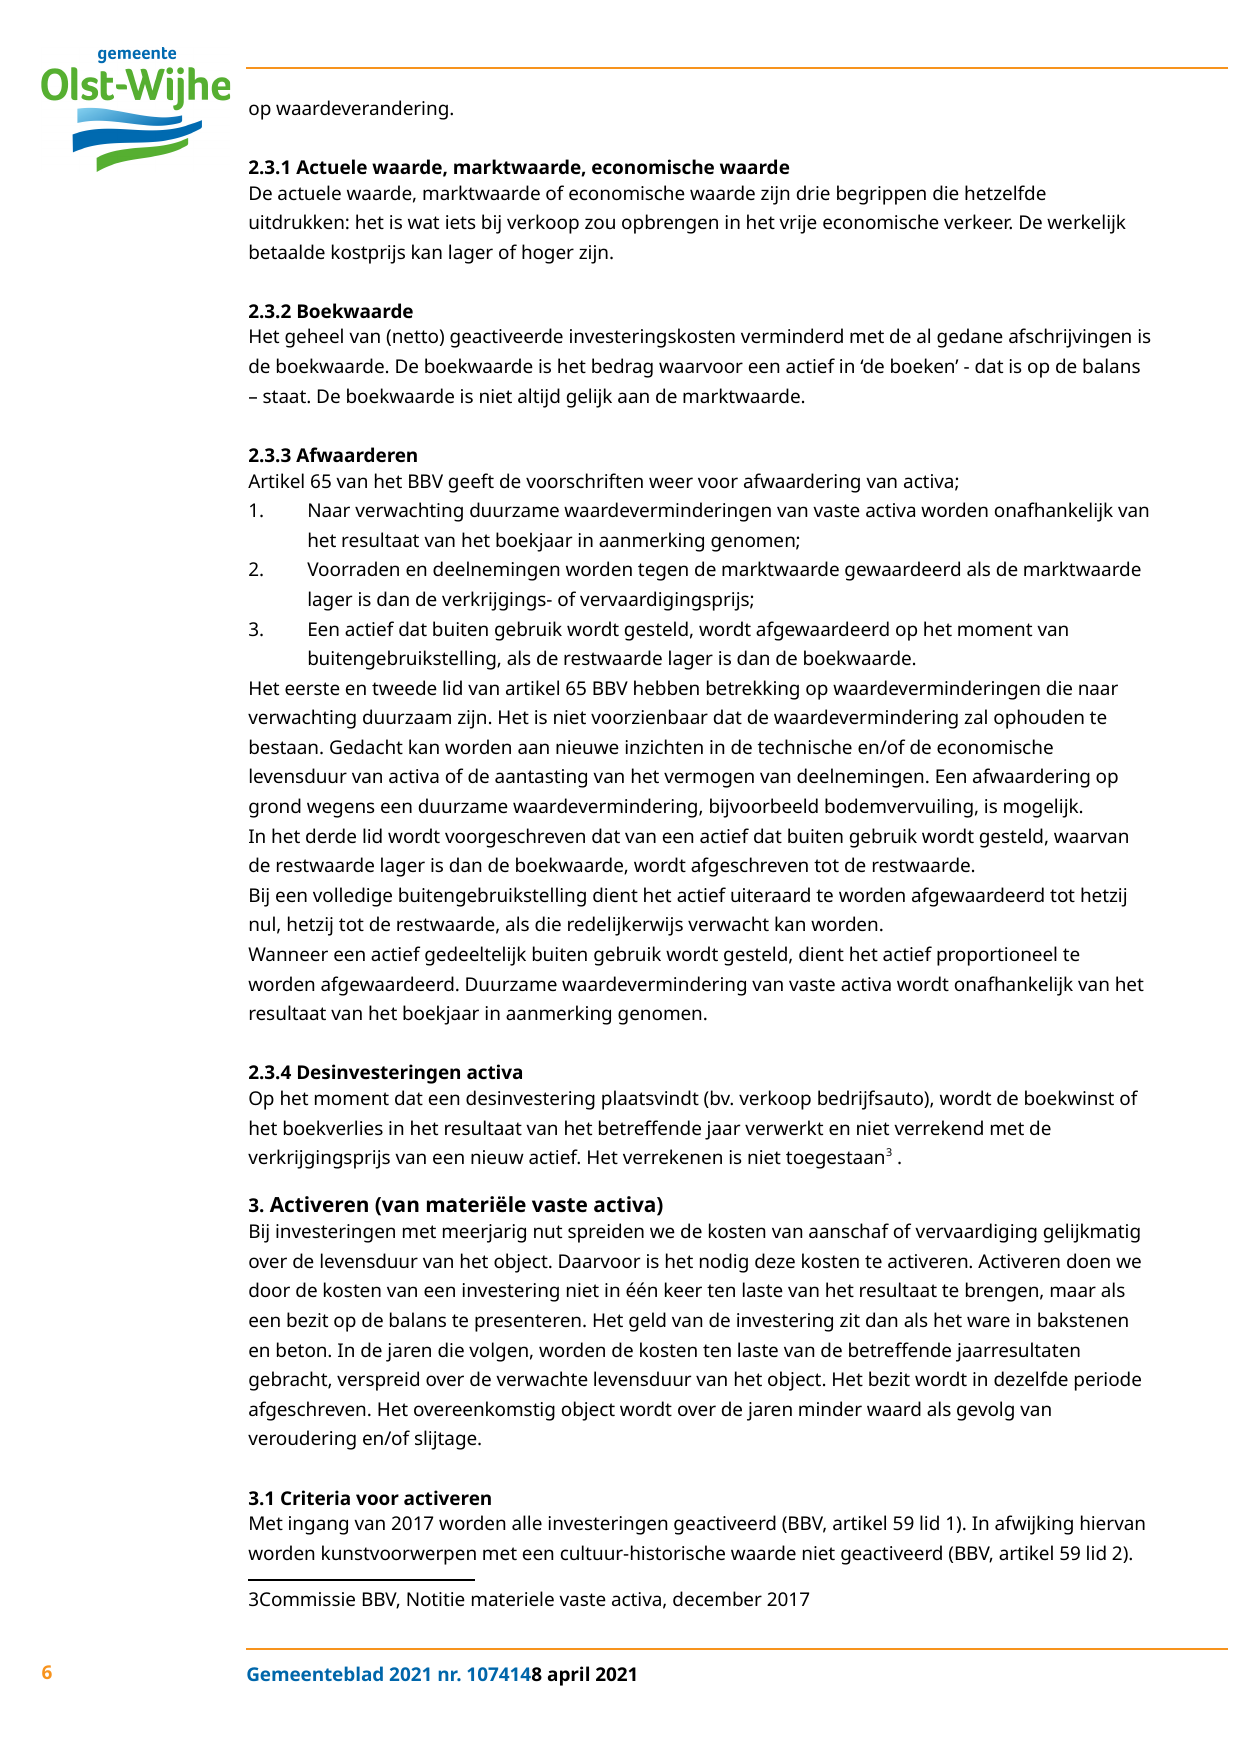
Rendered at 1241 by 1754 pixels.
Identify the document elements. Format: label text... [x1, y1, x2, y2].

text 2.3.1 Actuele waarde, marktwaarde, economische waarde [248, 154, 1152, 180]
list Naar verwachting duurzame waardeverminderingen van vaste activa worden onafhankelijk van het resultaat van het boekjaar in aanmerking genomen; [248, 497, 1152, 553]
picture [41, 47, 231, 172]
list Een actief dat buiten gebruik wordt gesteld, wordt afgewaardeerd op het moment van buitengebruikstelling, als de restwaarde lager is dan de boekwaarde. [248, 616, 1152, 671]
text Artikel 65 van het BBV geeft de voorschriften weer voor afwaardering van activa; [248, 468, 1152, 493]
text De actuele waarde, marktwaarde of economische waarde zijn drie begrippen die hetzelfde uitdrukken: het is wat iets bij verkoop zou opbrengen in het vrije economische verkeer. De werkelijk betaalde kostprijs kan lager of hoger zijn. [248, 180, 1152, 264]
list Voorraden en deelnemingen worden tegen de marktwaarde gewaardeerd als de marktwaarde lager is dan de verkrijgings- of vervaardigingsprijs; [248, 557, 1152, 612]
text 3. Activeren (van materiële vaste activa) [248, 1190, 1152, 1218]
text 2.3.2 Boekwaarde [248, 298, 1152, 324]
text 3.1 Criteria voor activeren [248, 1485, 1152, 1510]
text In het derde lid wordt voorgeschreven dat van een actief dat buiten gebruik wordt gesteld, waarvan de restwaarde lager is dan de boekwaarde, wordt afgeschreven tot de restwaarde. [248, 823, 1152, 878]
text Op het moment dat een desinvestering plaatsvindt (bv. verkoop bedrijfsauto), wordt de boekwinst of het boekverlies in het resultaat van het betreffende jaar verwerkt en niet verrekend met de verkrijgingsprijs van een nieuw actief. Het verrekenen is niet toegestaan . [248, 1085, 1152, 1170]
text 2.3.3 Afwaarderen [248, 442, 1152, 468]
text Met ingang van 2017 worden alle investeringen geactiveerd (BBV, artikel 59 lid 1). In afwijking hiervan worden kunstvoorwerpen met een cultuur-historische waarde niet geactiveerd (BBV, artikel 59 lid 2). [248, 1510, 1152, 1566]
text Het geheel van (netto) geactiveerde investeringskosten verminderd met de al gedane afschrijvingen is de boekwaarde. De boekwaarde is het bedrag waarvoor een actief in ‘de boeken’ - dat is op de balans – staat. De boekwaarde is niet altijd gelijk aan de marktwaarde. [248, 324, 1152, 409]
text Bij investeringen met meerjarig nut spreiden we de kosten van aanschaf of vervaardiging gelijkmatig over de levensduur van het object. Daarvoor is het nodig deze kosten te activeren. Activeren doen we door de kosten van een investering niet in één keer ten laste van het resultaat te brengen, maar als een bezit op de balans te presenteren. Het geld van de investering zit dan als het ware in bakstenen en beton. In de jaren die volgen, worden de kosten ten laste van de betreffende jaarresultaten gebracht, verspreid over de verwachte levensduur van het object. Het bezit wordt in dezelfde periode afgeschreven. Het overeenkomstig object wordt over de jaren minder waard als gevolg van veroudering en/of slijtage. [248, 1218, 1152, 1451]
text Commissie BBV, Notitie materiele vaste activa, december 2017 [248, 1586, 1152, 1612]
text 2.3.4 Desinvesteringen activa [248, 1059, 1152, 1085]
text Wanneer een actief gedeeltelijk buiten gebruik wordt gesteld, dient het actief proportioneel te worden afgewaardeerd. Duurzame waardevermindering van vaste activa wordt onafhankelijk van het resultaat van het boekjaar in aanmerking genomen. [248, 941, 1152, 1026]
text op waardeverandering. [248, 95, 1152, 121]
text Het eerste en tweede lid van artikel 65 BBV hebben betrekking op waardeverminderingen die naar verwachting duurzaam zijn. Het is niet voorzienbaar dat de waardevermindering zal ophouden te bestaan. Gedacht kan worden aan nieuwe inzichten in de technische en/of de economische levensduur van activa of de aantasting van het vermogen van deelnemingen. Een afwaardering op grond wegens een duurzame waardevermindering, bijvoorbeeld bodemvervuiling, is mogelijk. [248, 675, 1152, 819]
text Bij een volledige buitengebruikstelling dient het actief uiteraard te worden afgewaardeerd tot hetzij nul, hetzij tot de restwaarde, als die redelijkerwijs verwacht kan worden. [248, 882, 1152, 937]
